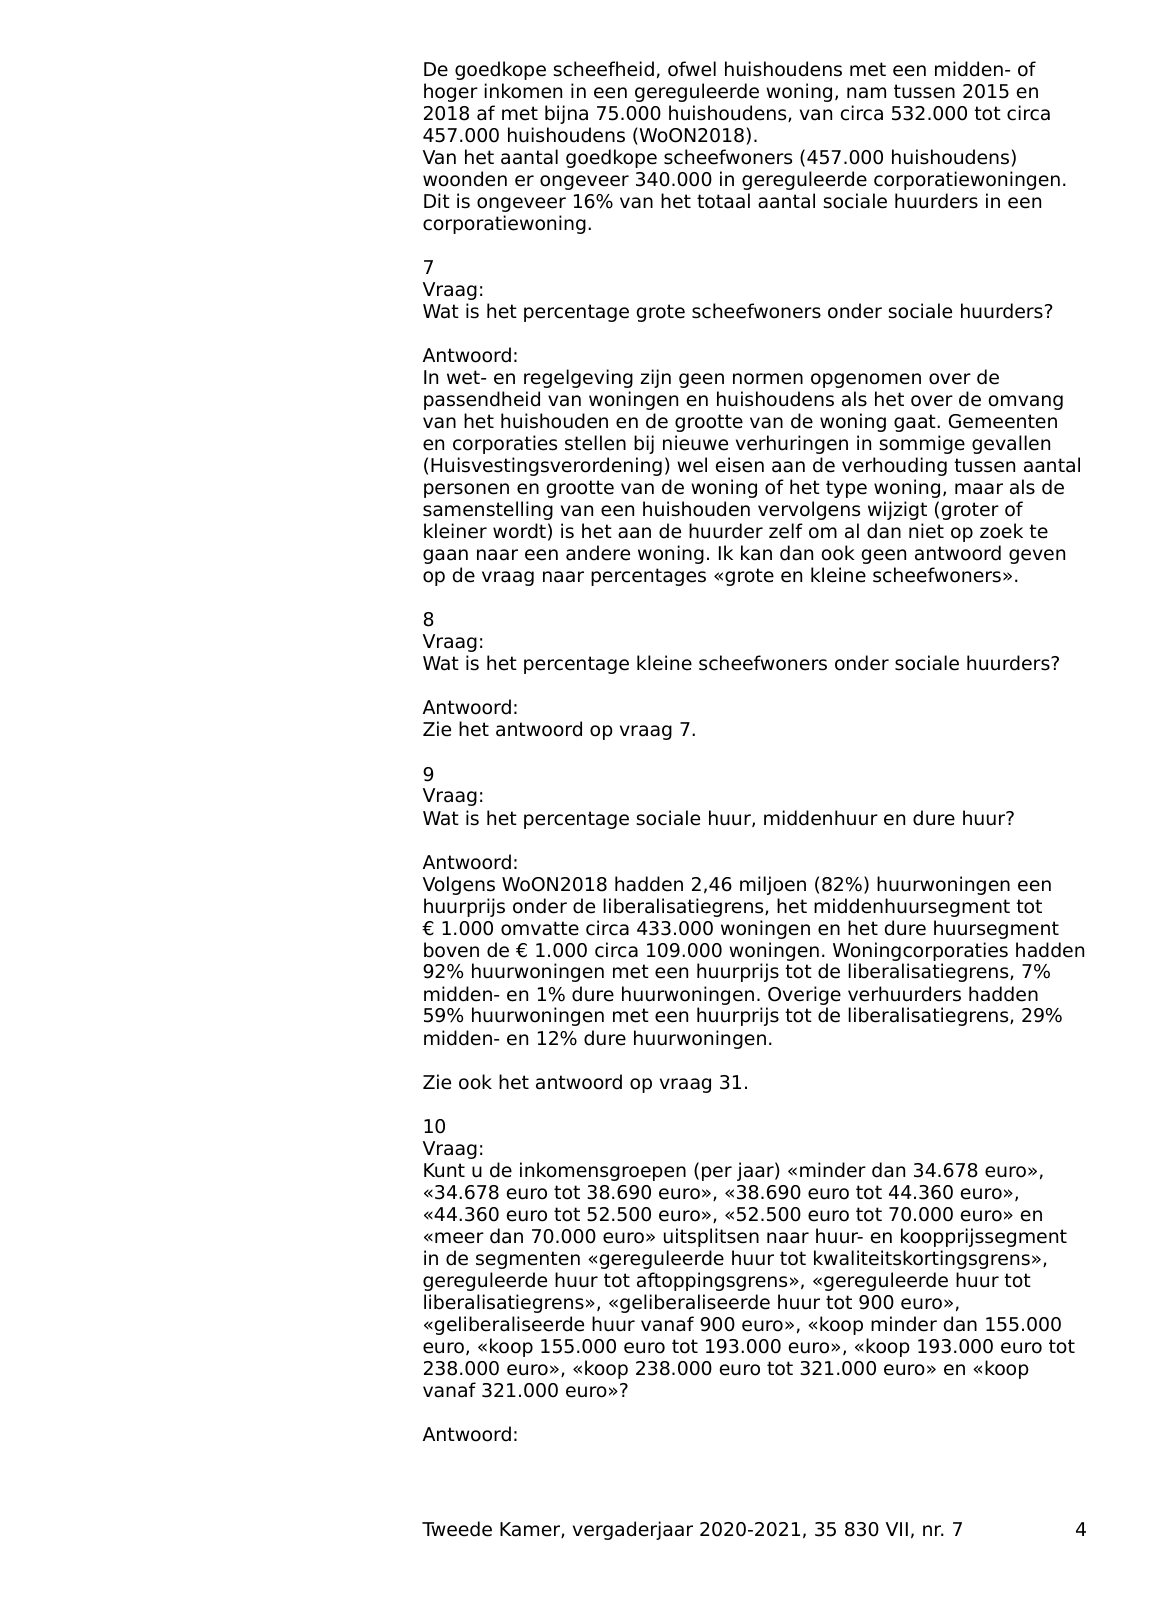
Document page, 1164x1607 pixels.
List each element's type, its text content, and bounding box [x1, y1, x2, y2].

text Volgens WoON2018 hadden 2,46 miljoen (82%) huurwoningen een huurprijs onder de liberalisatiegrens, het middenhuursegment tot € 1.000 omvatte circa 433.000 woningen en het dure huursegment boven de € 1.000 circa 109.000 woningen. Woningcorporaties hadden 92% huurwoningen met een huurprijs tot de liberalisatiegrens, 7% midden- en 1% dure huurwoningen. Overige verhuurders hadden 59% huurwoningen met een huurprijs tot de liberalisatiegrens, 29% midden- en 12% dure huurwoningen. [422, 873, 1087, 1049]
text 9 [422, 763, 1087, 785]
text In wet- en regelgeving zijn geen normen opgenomen over de passendheid van woningen en huishoudens als het over de omvang van het huishouden en de grootte van de woning gaat. Gemeenten en corporaties stellen bij nieuwe verhuringen in sommige gevallen (Huisvestingsverordening) wel eisen aan de verhouding tussen aantal personen en grootte van de woning of het type woning, maar als de samenstelling van een huishouden vervolgens wijzigt (groter of kleiner wordt) is het aan de huurder zelf om al dan niet op zoek te gaan naar een andere woning. Ik kan dan ook geen antwoord geven op de vraag naar percentages «grote en kleine scheefwoners». [422, 367, 1087, 587]
text Van het aantal goedkope scheefwoners (457.000 huishoudens) woonden er ongeveer 340.000 in gereguleerde corporatiewoningen. Dit is ongeveer 16% van het totaal aantal sociale huurders in een corporatiewoning. [422, 147, 1087, 235]
text Antwoord: [422, 697, 1087, 719]
text Vraag: [422, 785, 1087, 807]
text De goedkope scheefheid, ofwel huishoudens met een midden- of hoger inkomen in een gereguleerde woning, nam tussen 2015 en 2018 af met bijna 75.000 huishoudens, van circa 532.000 tot circa 457.000 huishoudens (WoON2018). [422, 59, 1087, 147]
text Antwoord: [422, 852, 1087, 873]
text Zie het antwoord op vraag 7. [422, 719, 1087, 741]
text Antwoord: [422, 1424, 1087, 1446]
text Wat is het percentage sociale huur, middenhuur en dure huur? [422, 807, 1087, 829]
text Vraag: [422, 1138, 1087, 1160]
text Vraag: [422, 279, 1087, 301]
text Antwoord: [422, 345, 1087, 367]
text Vraag: [422, 631, 1087, 653]
text 10 [422, 1116, 1087, 1138]
text Wat is het percentage kleine scheefwoners onder sociale huurders? [422, 653, 1087, 675]
text Kunt u de inkomensgroepen (per jaar) «minder dan 34.678 euro», «34.678 euro tot 38.690 euro», «38.690 euro tot 44.360 euro», «44.360 euro tot 52.500 euro», «52.500 euro tot 70.000 euro» en «meer dan 70.000 euro» uitsplitsen naar huur- en koopprijssegment in de segmenten «gereguleerde huur tot kwaliteitskortingsgrens», gereguleerde huur tot aftoppingsgrens», «gereguleerde huur tot liberalisatiegrens», «geliberaliseerde huur tot 900 euro», «geliberaliseerde huur vanaf 900 euro», «koop minder dan 155.000 euro, «koop 155.000 euro tot 193.000 euro», «koop 193.000 euro tot 238.000 euro», «koop 238.000 euro tot 321.000 euro» en «koop vanaf 321.000 euro»? [422, 1160, 1087, 1401]
text 7 [422, 257, 1087, 279]
text Wat is het percentage grote scheefwoners onder sociale huurders? [422, 301, 1087, 323]
text 8 [422, 609, 1087, 631]
text Zie ook het antwoord op vraag 31. [422, 1072, 1087, 1093]
